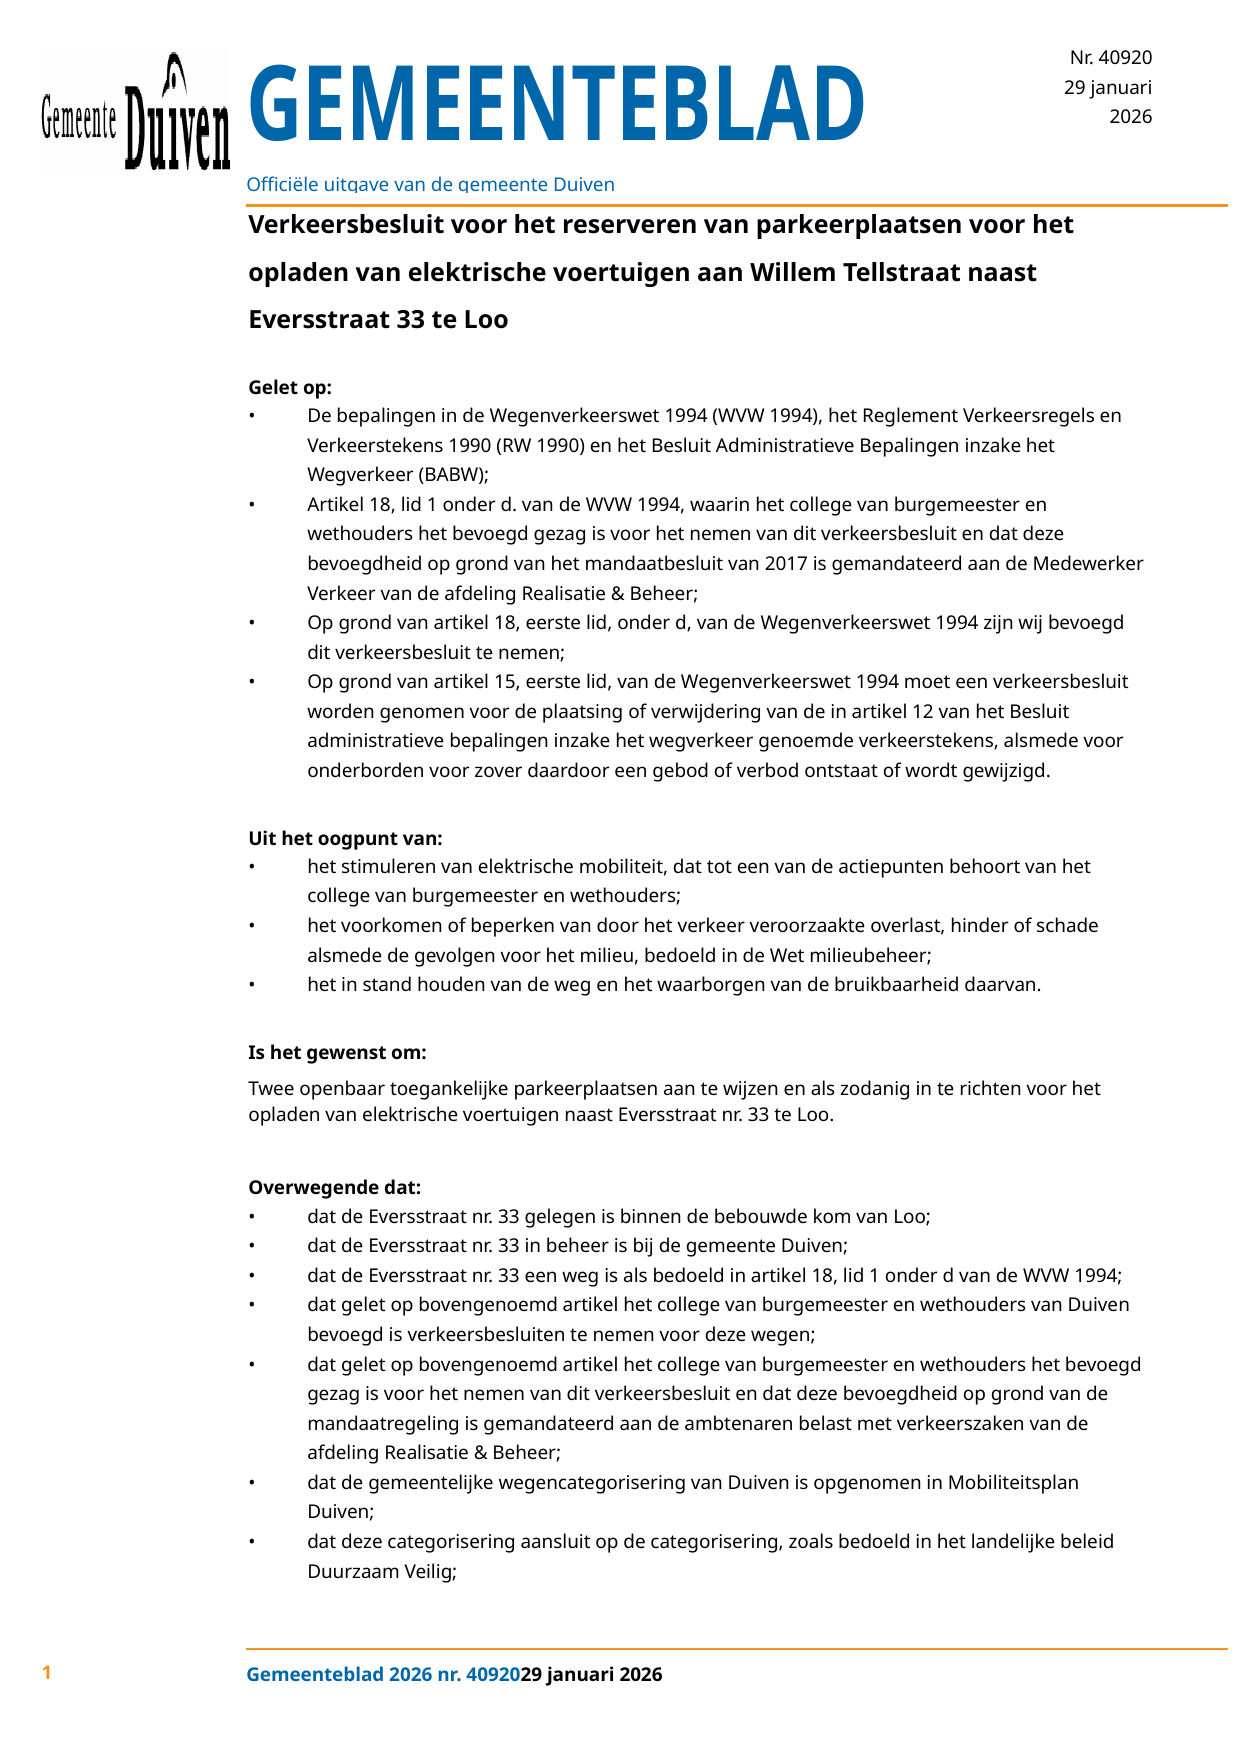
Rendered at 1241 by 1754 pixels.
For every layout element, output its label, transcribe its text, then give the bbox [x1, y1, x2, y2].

list dat de Eversstraat nr. 33 in beheer is bij de gemeente Duiven; [248, 1232, 1152, 1258]
list dat gelet op bovengenoemd artikel het college van burgemeester en wethouders van Duiven bevoegd is verkeersbesluiten te nemen voor deze wegen; [248, 1292, 1152, 1347]
list Artikel 18, lid 1 onder d. van de WVW 1994, waarin het college van burgemeester en wethouders het bevoegd gezag is voor het nemen van dit verkeersbesluit en dat deze bevoegdheid op grond van het mandaatbesluit van 2017 is gemandateerd aan de Medewerker Verkeer van de afdeling Realisatie & Beheer; [248, 491, 1152, 605]
list dat de Eversstraat nr. 33 een weg is als bedoeld in artikel 18, lid 1 onder d van de WVW 1994; [248, 1262, 1152, 1288]
picture [41, 47, 231, 172]
list het stimuleren van elektrische mobiliteit, dat tot een van de actiepunten behoort van het college van burgemeester en wethouders; [248, 853, 1152, 908]
list De bepalingen in de Wegenverkeerswet 1994 (WVW 1994), het Reglement Verkeersregels en Verkeerstekens 1990 (RW 1990) en het Besluit Administratieve Bepalingen inzake het Wegverkeer (BABW); [248, 402, 1152, 487]
text Is het gewenst om: [248, 1039, 1152, 1064]
list het voorkomen of beperken van door het verkeer veroorzaakte overlast, hinder of schade alsmede de gevolgen voor het milieu, bedoeld in de Wet milieubeheer; [248, 912, 1152, 967]
list dat deze categorisering aansluit op de categorisering, zoals bedoeld in het landelijke beleid Duurzaam Veilig; [248, 1528, 1152, 1584]
text Overwegende dat: [248, 1174, 1152, 1200]
list Op grond van artikel 15, eerste lid, van de Wegenverkeerswet 1994 moet een verkeersbesluit worden genomen voor de plaatsing of verwijdering van de in artikel 12 van het Besluit administratieve bepalingen inzake het wegverkeer genoemde verkeerstekens, alsmede voor onderborden voor zover daardoor een gebod of verbod ontstaat of wordt gewijzigd. [248, 668, 1152, 783]
list dat de Eversstraat nr. 33 gelegen is binnen de bebouwde kom van Loo; [248, 1203, 1152, 1229]
list dat gelet op bovengenoemd artikel het college van burgemeester en wethouders het bevoegd gezag is voor het nemen van dit verkeersbesluit en dat deze bevoegdheid op grond van de mandaatregeling is gemandateerd aan de ambtenaren belast met verkeerszaken van de afdeling Realisatie & Beheer; [248, 1351, 1152, 1465]
text Gelet op: [248, 374, 1152, 399]
list dat de gemeentelijke wegencategorisering van Duiven is opgenomen in Mobiliteitsplan Duiven; [248, 1469, 1152, 1524]
text Twee openbaar toegankelijke parkeerplaatsen aan te wijzen en als zodanig in te richten voor het opladen van elektrische voertuigen naast Eversstraat nr. 33 te Loo. [248, 1076, 1152, 1127]
list Op grond van artikel 18, eerste lid, onder d, van de Wegenverkeerswet 1994 zijn wij bevoegd dit verkeersbesluit te nemen; [248, 609, 1152, 664]
text Uit het oogpunt van: [248, 825, 1152, 850]
list het in stand houden van de weg en het waarborgen van de bruikbaarheid daarvan. [248, 971, 1152, 997]
text Verkeersbesluit voor het reserveren van parkeerplaatsen voor het opladen van elektrische voertuigen aan Willem Tellstraat naast Eversstraat 33 te Loo [248, 207, 1152, 336]
